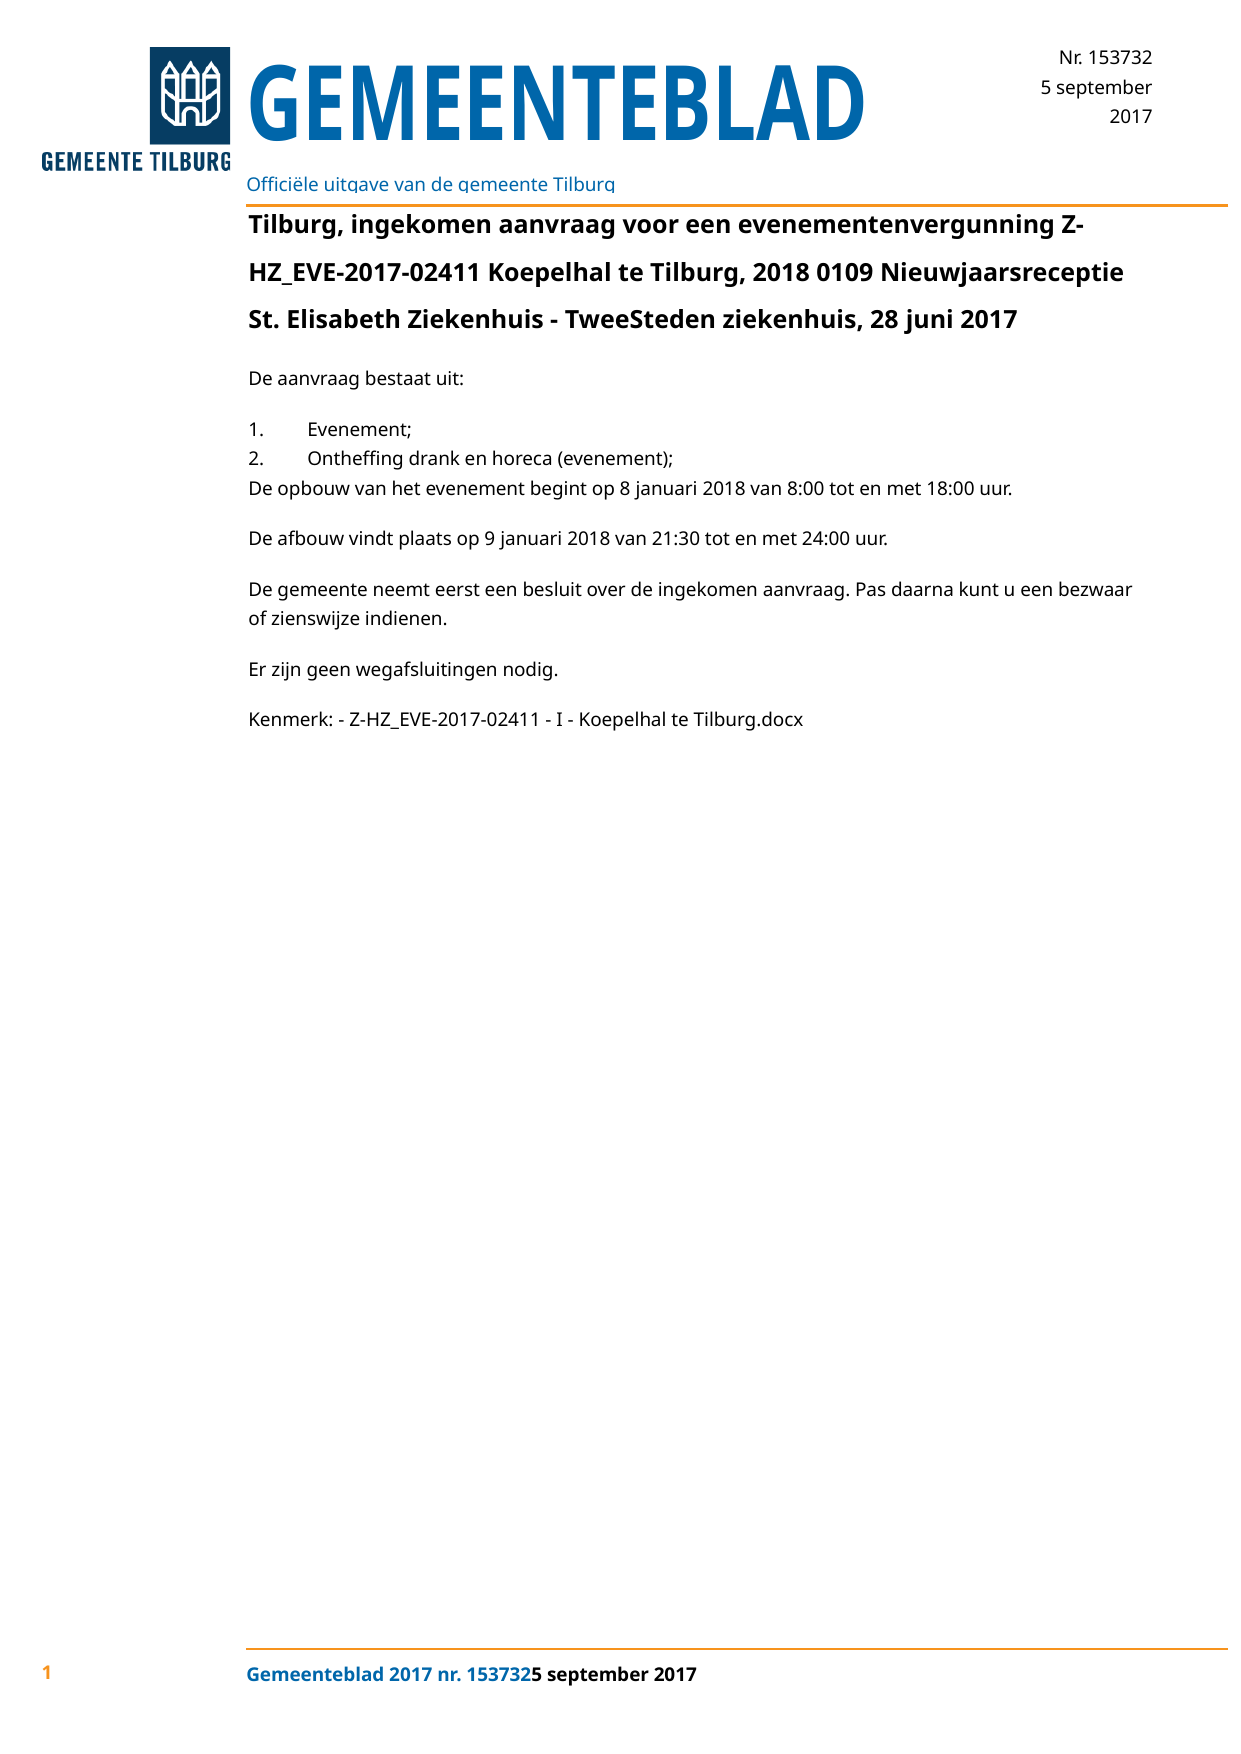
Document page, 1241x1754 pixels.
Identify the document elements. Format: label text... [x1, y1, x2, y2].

text De afbouw vindt plaats op 9 januari 2018 van 21:30 tot en met 24:00 uur. [248, 526, 1152, 551]
list Evenement; [248, 416, 1152, 442]
text Tilburg, ingekomen aanvraag voor een evenementenvergunning Z-HZ_EVE-2017-02411 Koepelhal te Tilburg, 2018 0109 Nieuwjaarsreceptie St. Elisabeth Ziekenhuis - TweeSteden ziekenhuis, 28 juni 2017 [248, 207, 1152, 336]
text Er zijn geen wegafsluitingen nodig. [248, 656, 1152, 682]
list Ontheffing drank en horeca (evenement); [248, 446, 1152, 471]
text De opbouw van het evenement begint op 8 januari 2018 van 8:00 tot en met 18:00 uur. [248, 475, 1152, 501]
text De gemeente neemt eerst een besluit over de ingekomen aanvraag. Pas daarna kunt u een bezwaar of zienswijze indienen. [248, 576, 1152, 631]
text Kenmerk: - Z-HZ_EVE-2017-02411 - I - Koepelhal te Tilburg.docx [248, 706, 1152, 732]
text De aanvraag bestaat uit: [248, 366, 1152, 391]
picture [41, 47, 231, 172]
